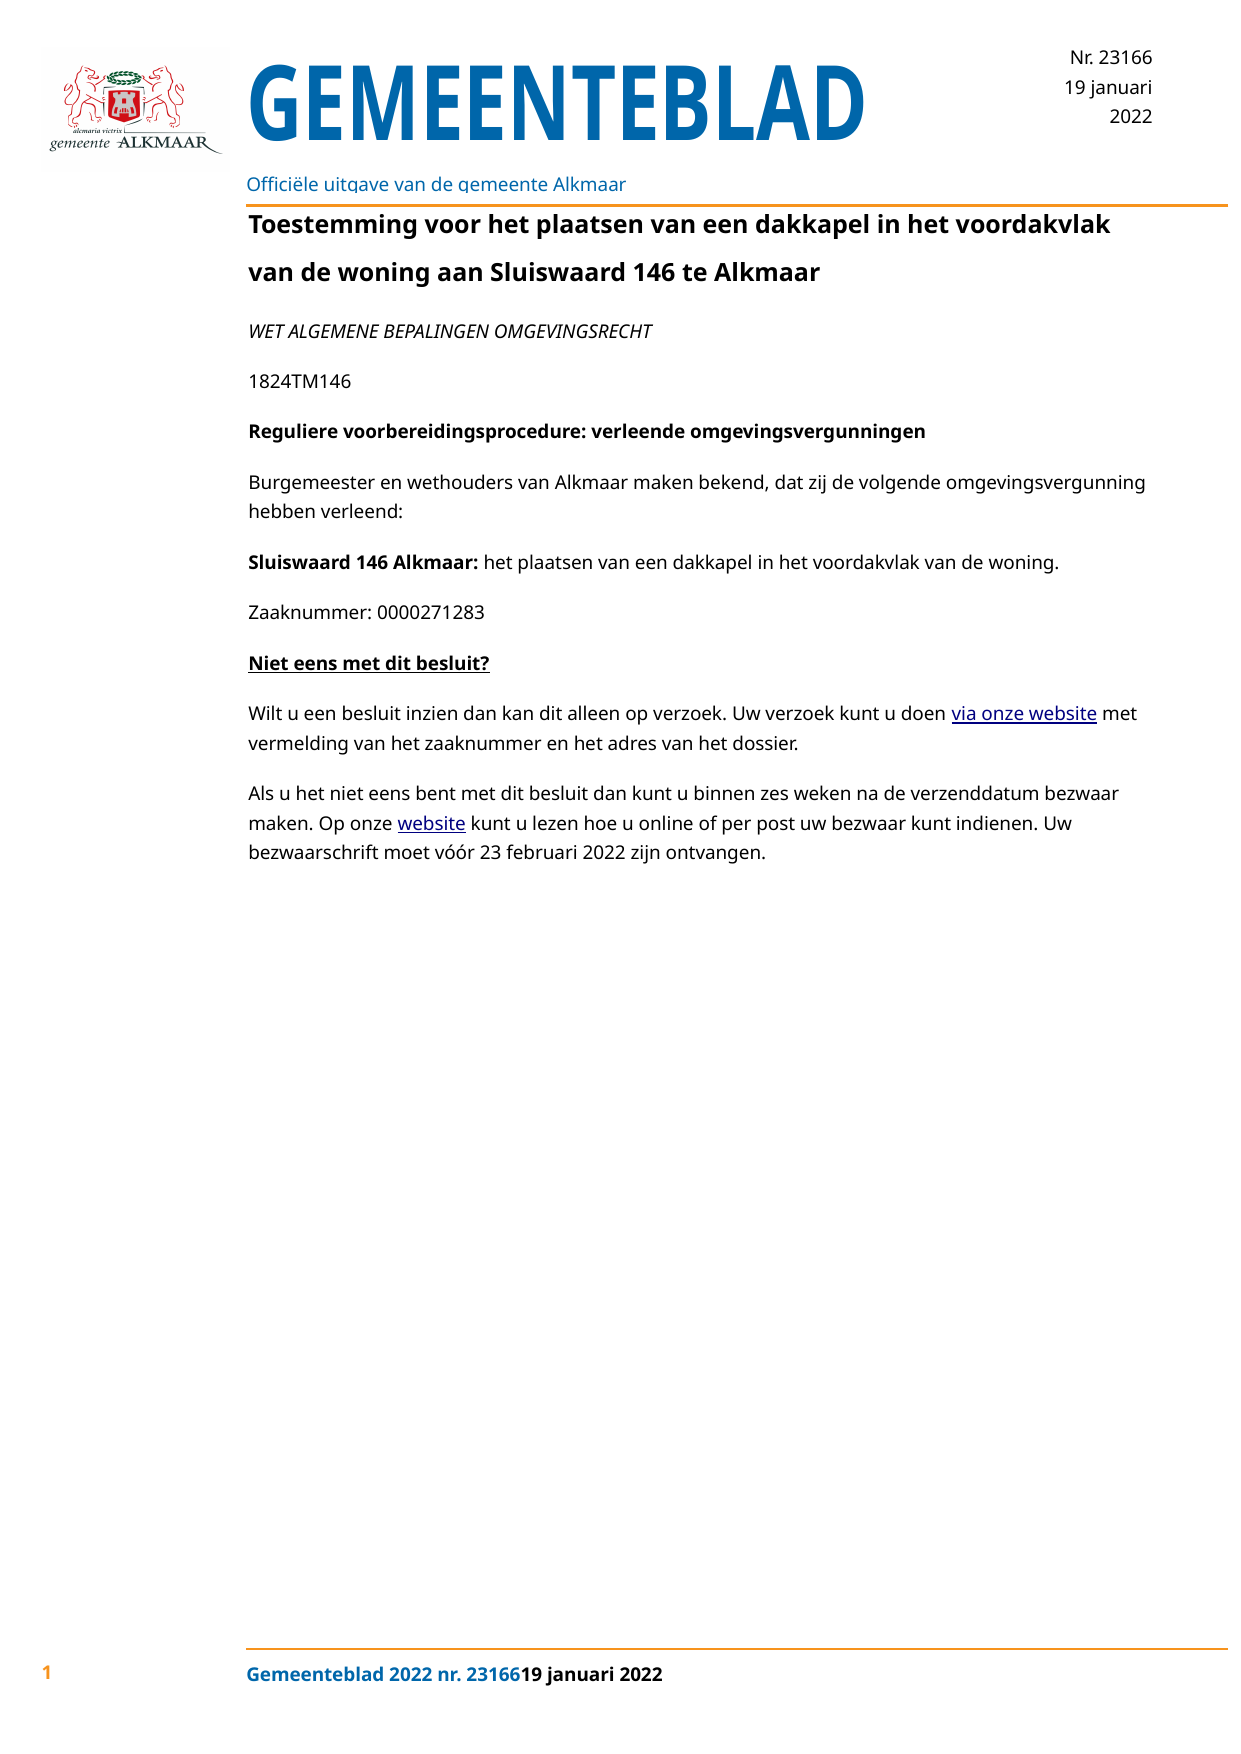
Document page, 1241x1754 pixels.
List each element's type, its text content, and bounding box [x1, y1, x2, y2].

text Reguliere voorbereidingsprocedure: verleende omgevingsvergunningen [248, 419, 1152, 444]
text Sluiswaard 146 Alkmaar: het plaatsen van een dakkapel in het voordakvlak van de woning. [248, 549, 1152, 575]
text 1824TM146 [248, 368, 1152, 394]
text Niet eens met dit besluit? [248, 650, 1152, 676]
text Zaaknummer: 0000271283 [248, 599, 1152, 625]
text Als u het niet eens bent met dit besluit dan kunt u binnen zes weken na de verzenddatum bezwaar maken. Op onze website kunt u lezen hoe u online of per post uw bezwaar kunt indienen. Uw bezwaarschrift moet vóór 23 februari 2022 zijn ontvangen. [248, 780, 1152, 865]
picture [41, 47, 231, 172]
text Burgemeester en wethouders van Alkmaar maken bekend, dat zij de volgende omgevingsvergunning hebben verleend: [248, 469, 1152, 524]
text Toestemming voor het plaatsen van een dakkapel in het voordakvlak van de woning aan Sluiswaard 146 te Alkmaar [248, 207, 1152, 288]
text Wilt u een besluit inzien dan kan dit alleen op verzoek. Uw verzoek kunt u doen via onze website met vermelding van het zaaknummer en het adres van het dossier. [248, 700, 1152, 756]
text WET ALGEMENE BEPALINGEN OMGEVINGSRECHT [248, 318, 1152, 344]
